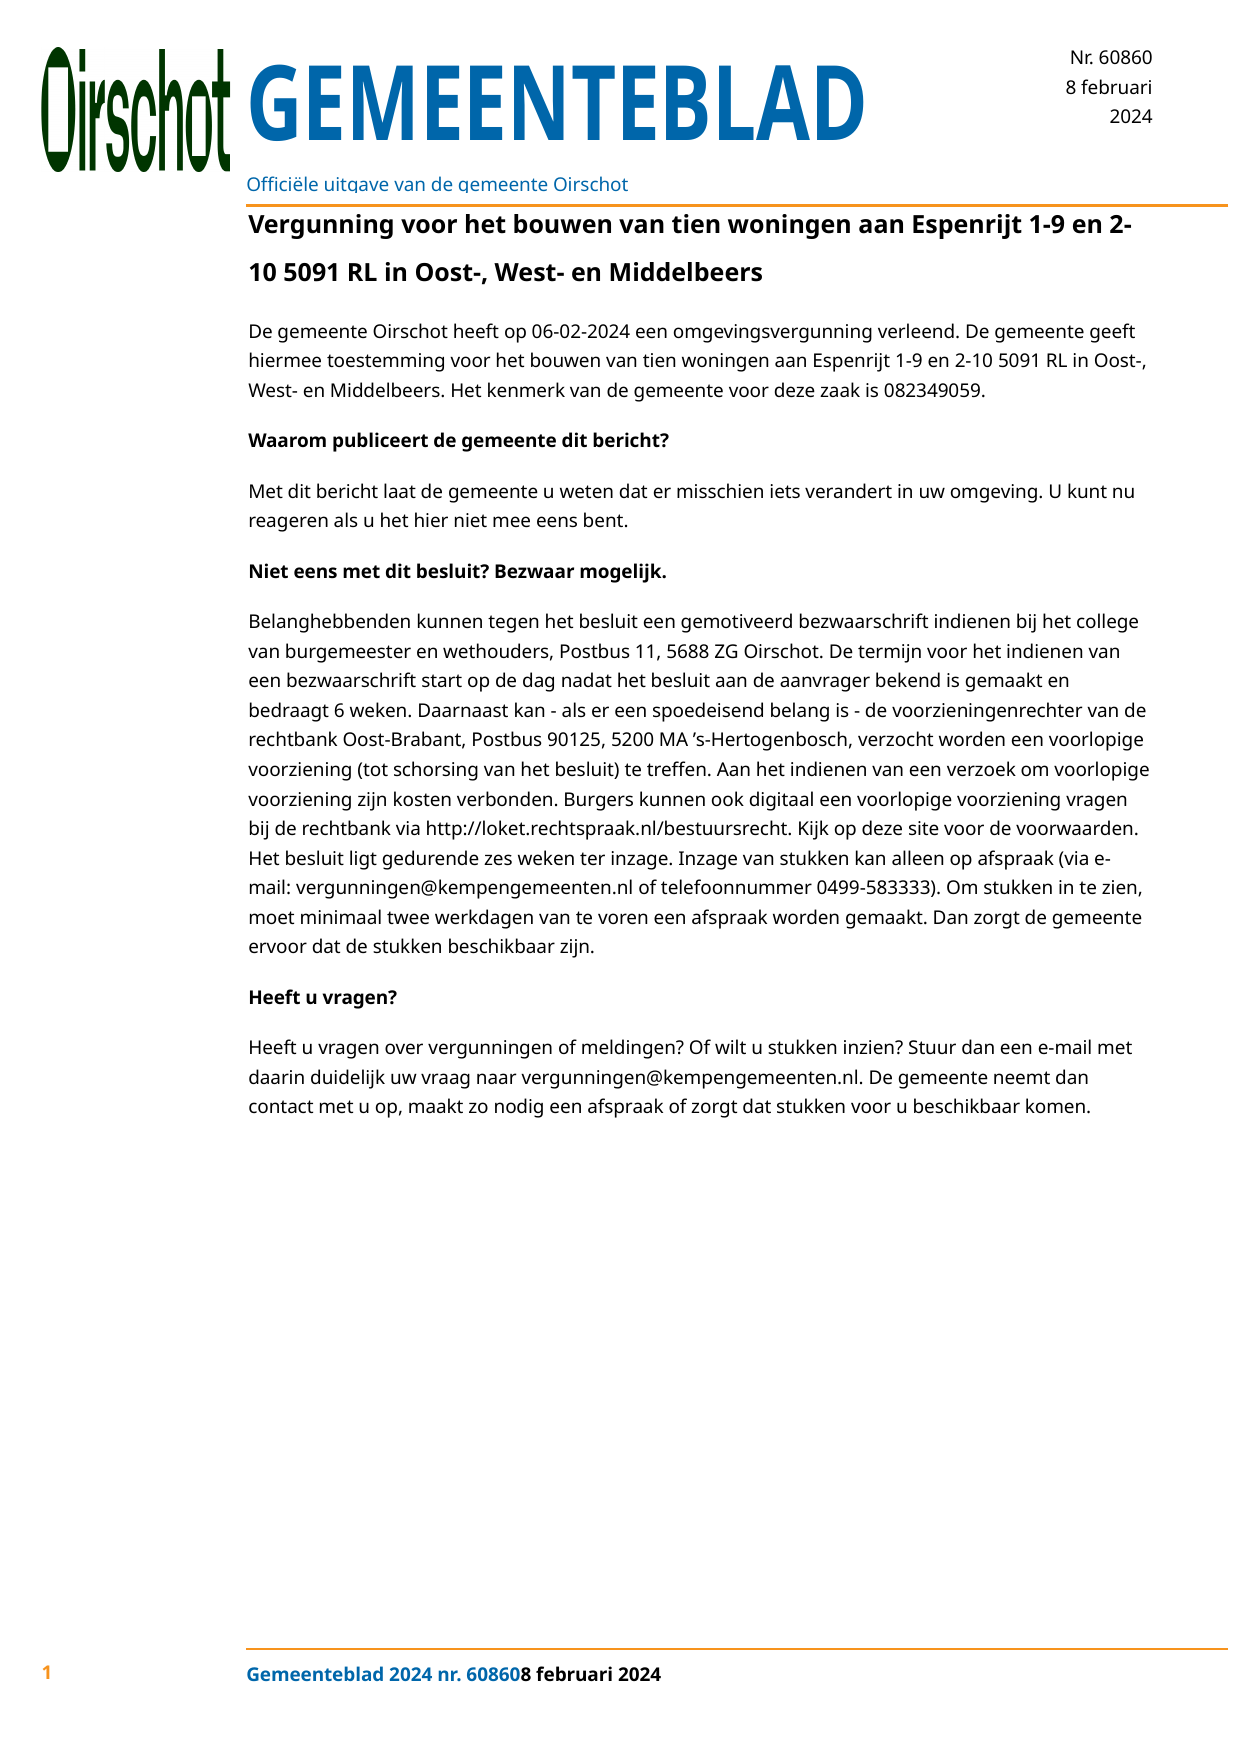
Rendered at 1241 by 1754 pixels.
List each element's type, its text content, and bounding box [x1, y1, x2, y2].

text Heeft u vragen? [248, 984, 1152, 1010]
text De gemeente Oirschot heeft op 06-02-2024 een omgevingsvergunning verleend. De gemeente geeft hiermee toestemming voor het bouwen van tien woningen aan Espenrijt 1-9 en 2-10 5091 RL in Oost-, West- en Middelbeers. Het kenmerk van de gemeente voor deze zaak is 082349059. [248, 318, 1152, 403]
text Met dit bericht laat de gemeente u weten dat er misschien iets verandert in uw omgeving. U kunt nu reageren als u het hier niet mee eens bent. [248, 478, 1152, 533]
text Niet eens met dit besluit? Bezwaar mogelijk. [248, 558, 1152, 584]
text Belanghebbenden kunnen tegen het besluit een gemotiveerd bezwaarschrift indienen bij het college van burgemeester en wethouders, Postbus 11, 5688 ZG Oirschot. De termijn voor het indienen van een bezwaarschrift start op de dag nadat het besluit aan de aanvrager bekend is gemaakt en bedraagt 6 weken. Daarnaast kan - als er een spoedeisend belang is - de voorzieningenrechter van de rechtbank Oost-Brabant, Postbus 90125, 5200 MA ’s-Hertogenbosch, verzocht worden een voorlopige voorziening (tot schorsing van het besluit) te treffen. Aan het indienen van een verzoek om voorlopige voorziening zijn kosten verbonden. Burgers kunnen ook digitaal een voorlopige voorziening vragen bij de rechtbank via http://loket.rechtspraak.nl/bestuursrecht. Kijk op deze site voor de voorwaarden. Het besluit ligt gedurende zes weken ter inzage. Inzage van stukken kan alleen op afspraak (via e-mail: vergunningen@kempengemeenten.nl of telefoonnummer 0499-583333). Om stukken in te zien, moet minimaal twee werkdagen van te voren een afspraak worden gemaakt. Dan zorgt de gemeente ervoor dat de stukken beschikbaar zijn. [248, 608, 1152, 959]
text Waarom publiceert de gemeente dit bericht? [248, 427, 1152, 453]
picture [41, 47, 231, 172]
text Heeft u vragen over vergunningen of meldingen? Of wilt u stukken inzien? Stuur dan een e-mail met daarin duidelijk uw vraag naar vergunningen@kempengemeenten.nl. De gemeente neemt dan contact met u op, maakt zo nodig een afspraak of zorgt dat stukken voor u beschikbaar komen. [248, 1034, 1152, 1119]
text Vergunning voor het bouwen van tien woningen aan Espenrijt 1-9 en 2-10 5091 RL in Oost-, West- en Middelbeers [248, 207, 1152, 288]
